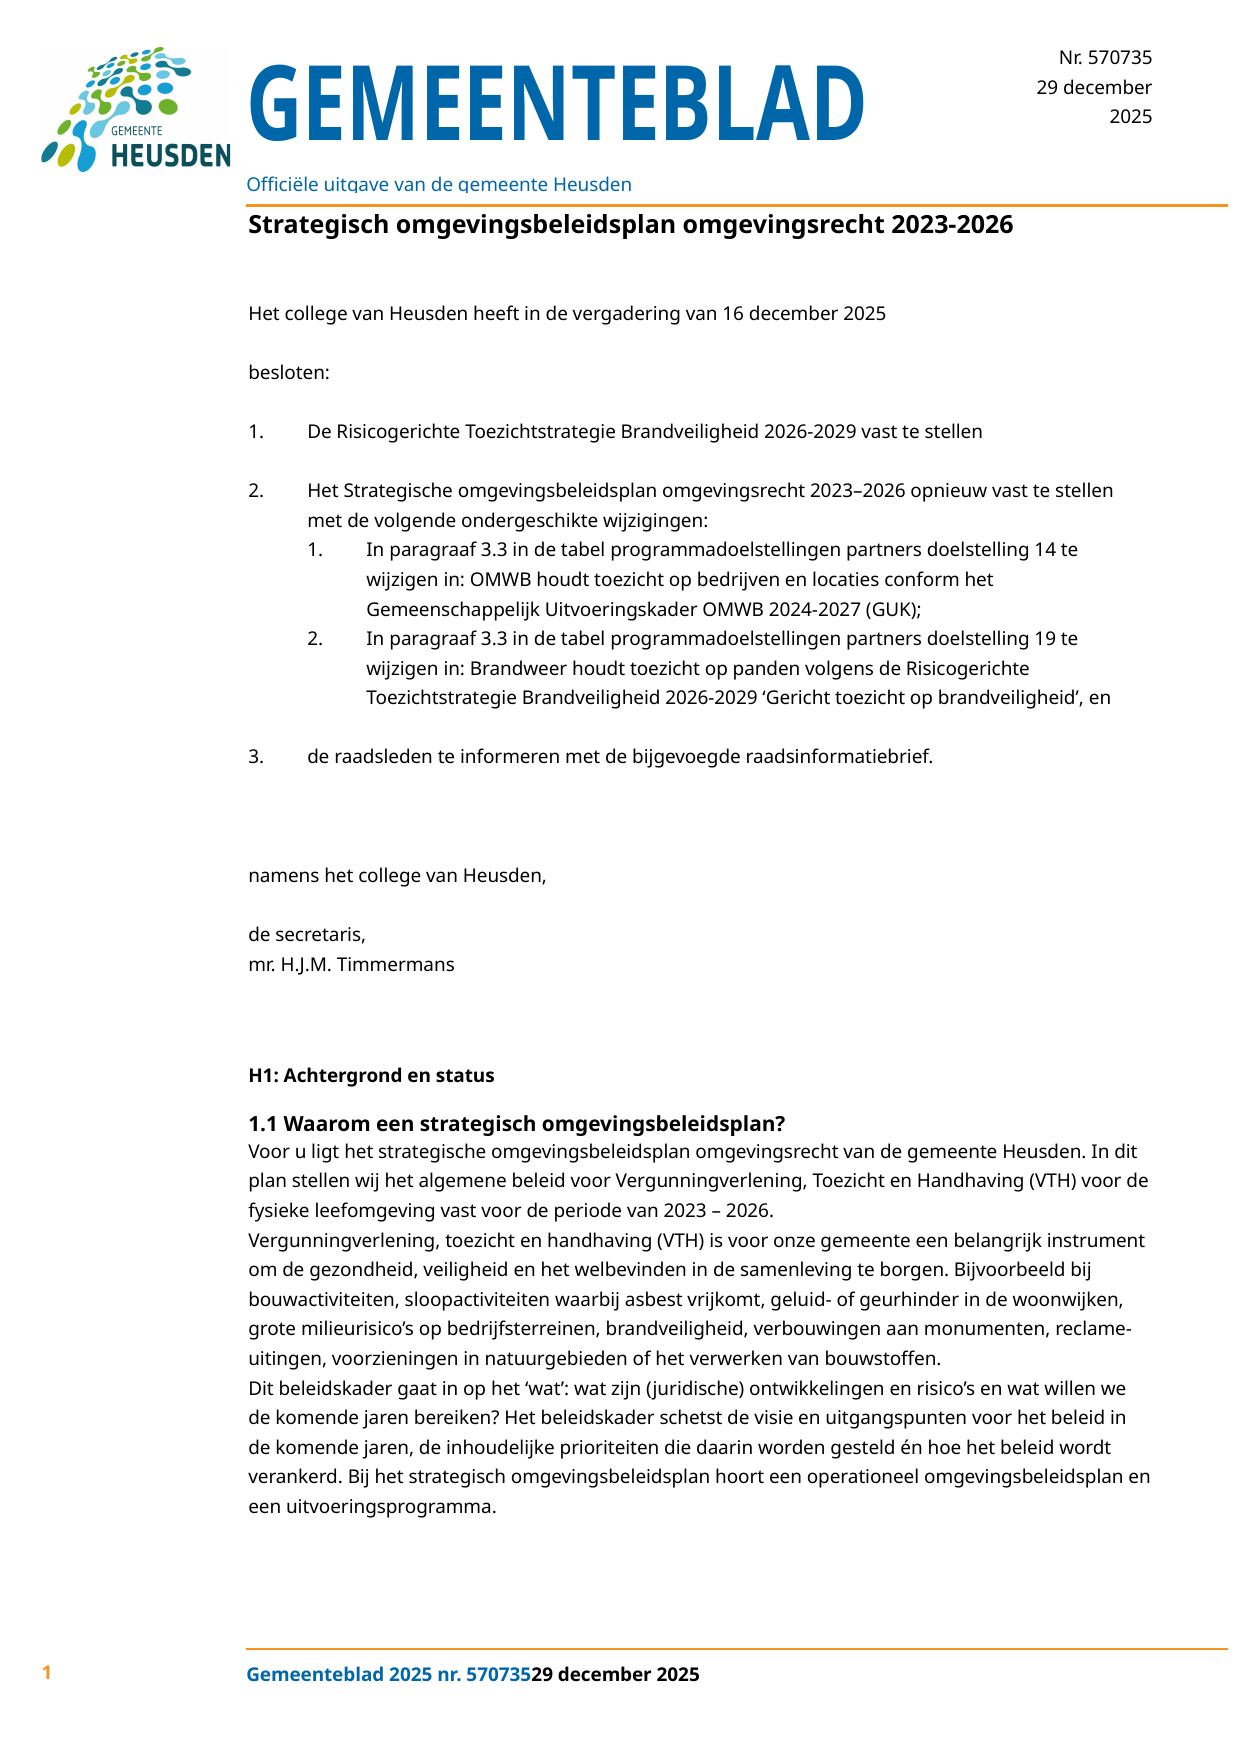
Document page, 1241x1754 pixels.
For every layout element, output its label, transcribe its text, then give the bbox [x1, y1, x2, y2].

text H1: Achtergrond en status [248, 1060, 1152, 1089]
list In paragraaf 3.3 in de tabel programmadoelstellingen partners doelstelling 19 te wijzigen in: Brandweer houdt toezicht op panden volgens de Risicogerichte Toezichtstrategie Brandveiligheid 2026-2029 ‘Gericht toezicht op brandveiligheid’, en [307, 625, 1152, 710]
text Dit beleidskader gaat in op het ‘wat’: wat zijn (juridische) ontwikkelingen en risico’s en wat willen we de komende jaren bereiken? Het beleidskader schetst de visie en uitgangspunten voor het beleid in de komende jaren, de inhoudelijke prioriteiten die daarin worden gesteld én hoe het beleid wordt verankerd. Bij het strategisch omgevingsbeleidsplan hoort een operationeel omgevingsbeleidsplan en een uitvoeringsprogramma. [248, 1375, 1152, 1519]
list In paragraaf 3.3 in de tabel programmadoelstellingen partners doelstelling 14 te wijzigen in: OMWB houdt toezicht op bedrijven en locaties conform het Gemeenschappelijk Uitvoeringskader OMWB 2024-2027 (GUK); [307, 537, 1152, 621]
text Vergunningverlening, toezicht en handhaving (VTH) is voor onze gemeente een belangrijk instrument om de gezondheid, veiligheid en het welbevinden in de samenleving te borgen. Bijvoorbeeld bij bouwactiviteiten, sloopactiviteiten waarbij asbest vrijkomt, geluid- of geurhinder in de woonwijken, grote milieurisico’s op bedrijfsterreinen, brandveiligheid, verbouwingen aan monumenten, reclame-uitingen, voorzieningen in natuurgebieden of het verwerken van bouwstoffen. [248, 1227, 1152, 1371]
text Voor u ligt het strategische omgevingsbeleidsplan omgevingsrecht van de gemeente Heusden. In dit plan stellen wij het algemene beleid voor Vergunningverlening, Toezicht en Handhaving (VTH) voor de fysieke leefomgeving vast voor de periode van 2023 – 2026. [248, 1138, 1152, 1223]
list Het Strategische omgevingsbeleidsplan omgevingsrecht 2023–2026 opnieuw vast te stellen met de volgende ondergeschikte wijzigingen: [248, 477, 1152, 533]
text mr. H.J.M. Timmermans [248, 951, 1152, 976]
text de secretaris, [248, 921, 1152, 947]
text besloten: [248, 359, 1152, 385]
picture [41, 47, 231, 172]
list De Risicogerichte Toezichtstrategie Brandveiligheid 2026-2029 vast te stellen [248, 418, 1152, 444]
text namens het college van Heusden, [248, 862, 1152, 888]
list de raadsleden te informeren met de bijgevoegde raadsinformatiebrief. [248, 744, 1152, 769]
text Het college van Heusden heeft in de vergadering van 16 december 2025 [248, 300, 1152, 326]
text 1.1 Waarom een strategisch omgevingsbeleidsplan? [248, 1109, 1152, 1138]
text Strategisch omgevingsbeleidsplan omgevingsrecht 2023-2026 [248, 207, 1152, 241]
